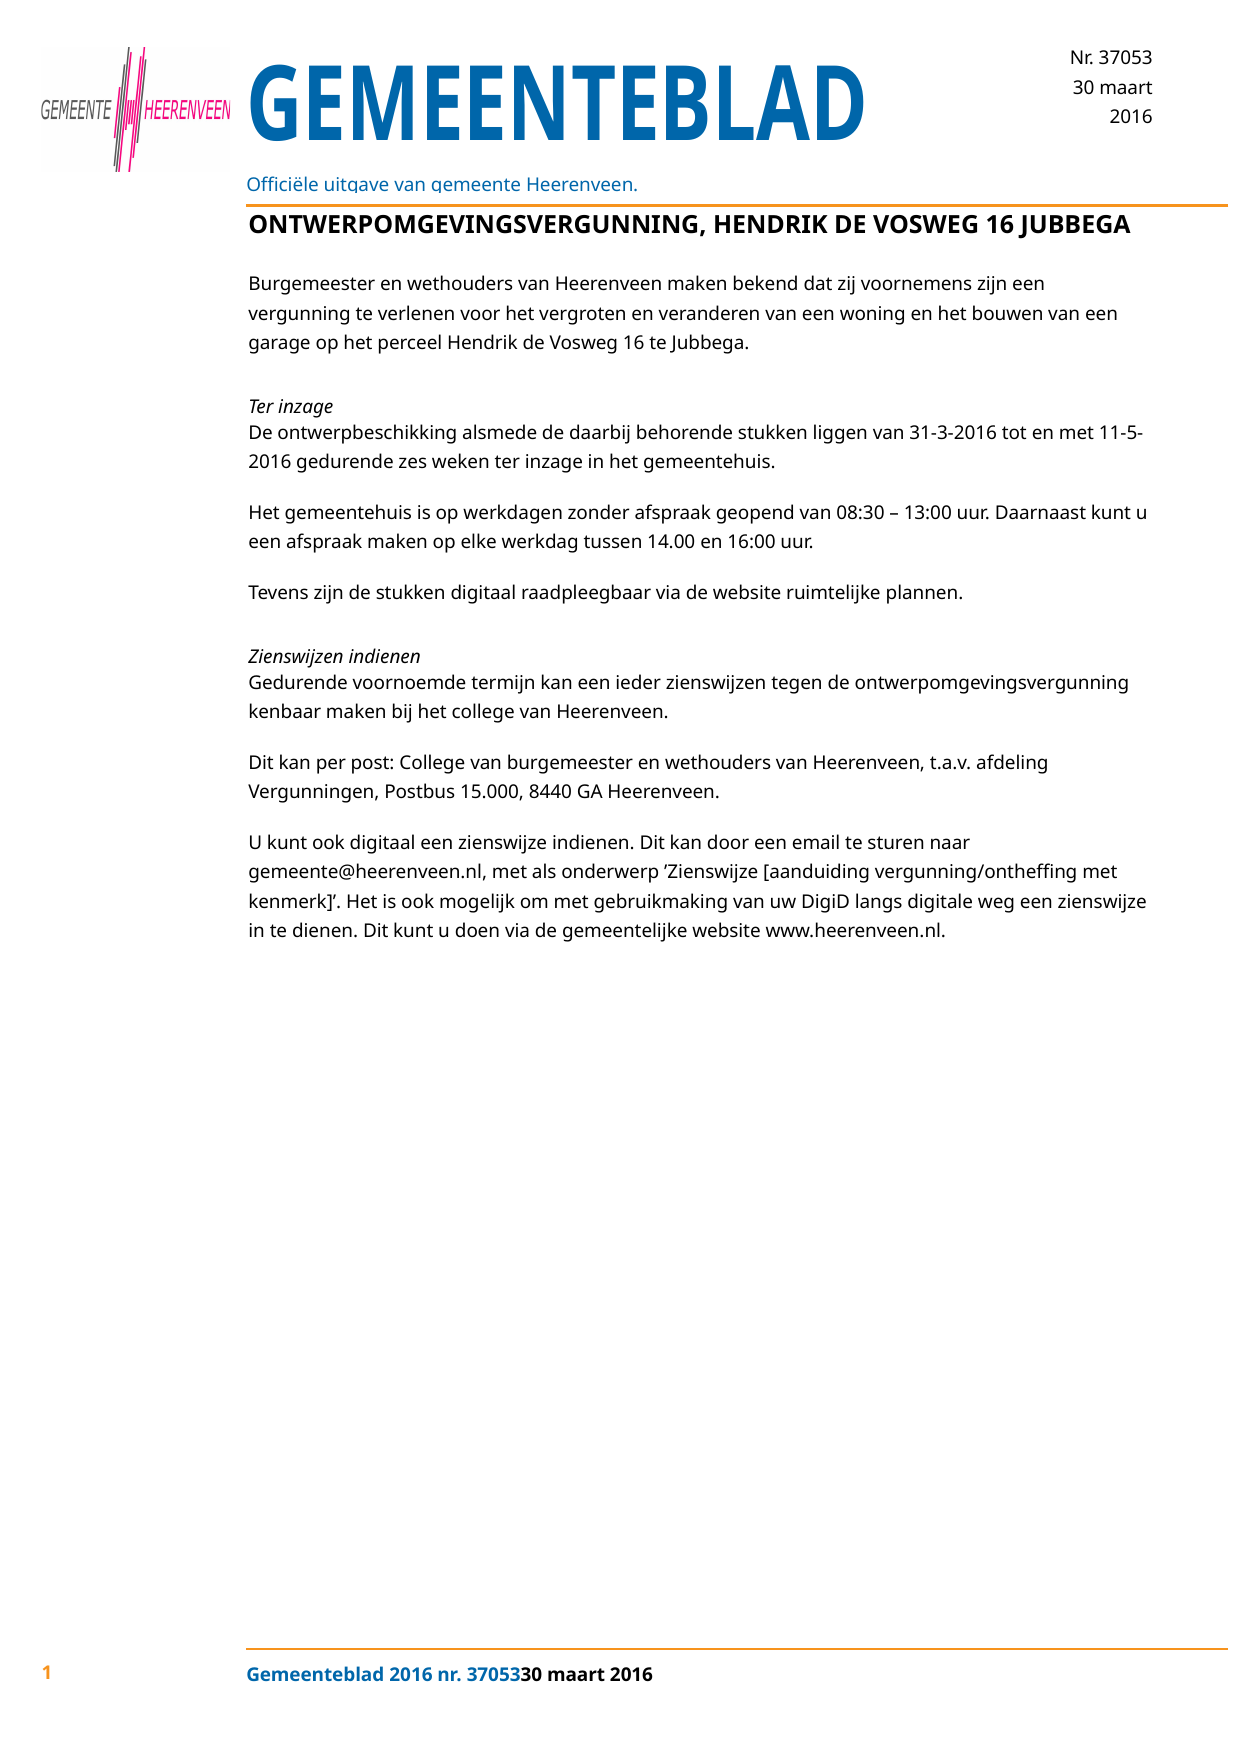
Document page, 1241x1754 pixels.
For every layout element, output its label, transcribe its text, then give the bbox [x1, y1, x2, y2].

text Gedurende voornoemde termijn kan een ieder zienswijzen tegen de ontwerpomgevingsvergunning kenbaar maken bij het college van Heerenveen. [248, 669, 1152, 724]
text Het gemeentehuis is op werkdagen zonder afspraak geopend van 08:30 – 13:00 uur. Daarnaast kunt u een afspraak maken op elke werkdag tussen 14.00 en 16:00 uur. [248, 499, 1152, 554]
text De ontwerpbeschikking alsmede de daarbij behorende stukken liggen van 31-3-2016 tot en met 11-5-2016 gedurende zes weken ter inzage in het gemeentehuis. [248, 419, 1152, 474]
picture [41, 47, 231, 172]
text Burgemeester en wethouders van Heerenveen maken bekend dat zij voornemens zijn een vergunning te verlenen voor het vergroten en veranderen van een woning en het bouwen van een garage op het perceel Hendrik de Vosweg 16 te Jubbega. [248, 270, 1152, 355]
text U kunt ook digitaal een zienswijze indienen. Dit kan door een email te sturen naar gemeente@heerenveen.nl, met als onderwerp ’Zienswijze [aanduiding vergunning/ontheffing met kenmerk]’. Het is ook mogelijk om met gebruikmaking van uw DigiD langs digitale weg een zienswijze in te dienen. Dit kunt u doen via de gemeentelijke website www.heerenveen.nl. [248, 829, 1152, 943]
text ONTWERPOMGEVINGSVERGUNNING, HENDRIK DE VOSWEG 16 JUBBEGA [248, 207, 1152, 241]
text Dit kan per post: College van burgemeester en wethouders van Heerenveen, t.a.v. afdeling Vergunningen, Postbus 15.000, 8440 GA Heerenveen. [248, 749, 1152, 804]
text Zienswijzen indienen [248, 643, 1152, 669]
text Tevens zijn de stukken digitaal raadpleegbaar via de website ruimtelijke plannen. [248, 579, 1152, 605]
text Ter inzage [248, 393, 1152, 419]
